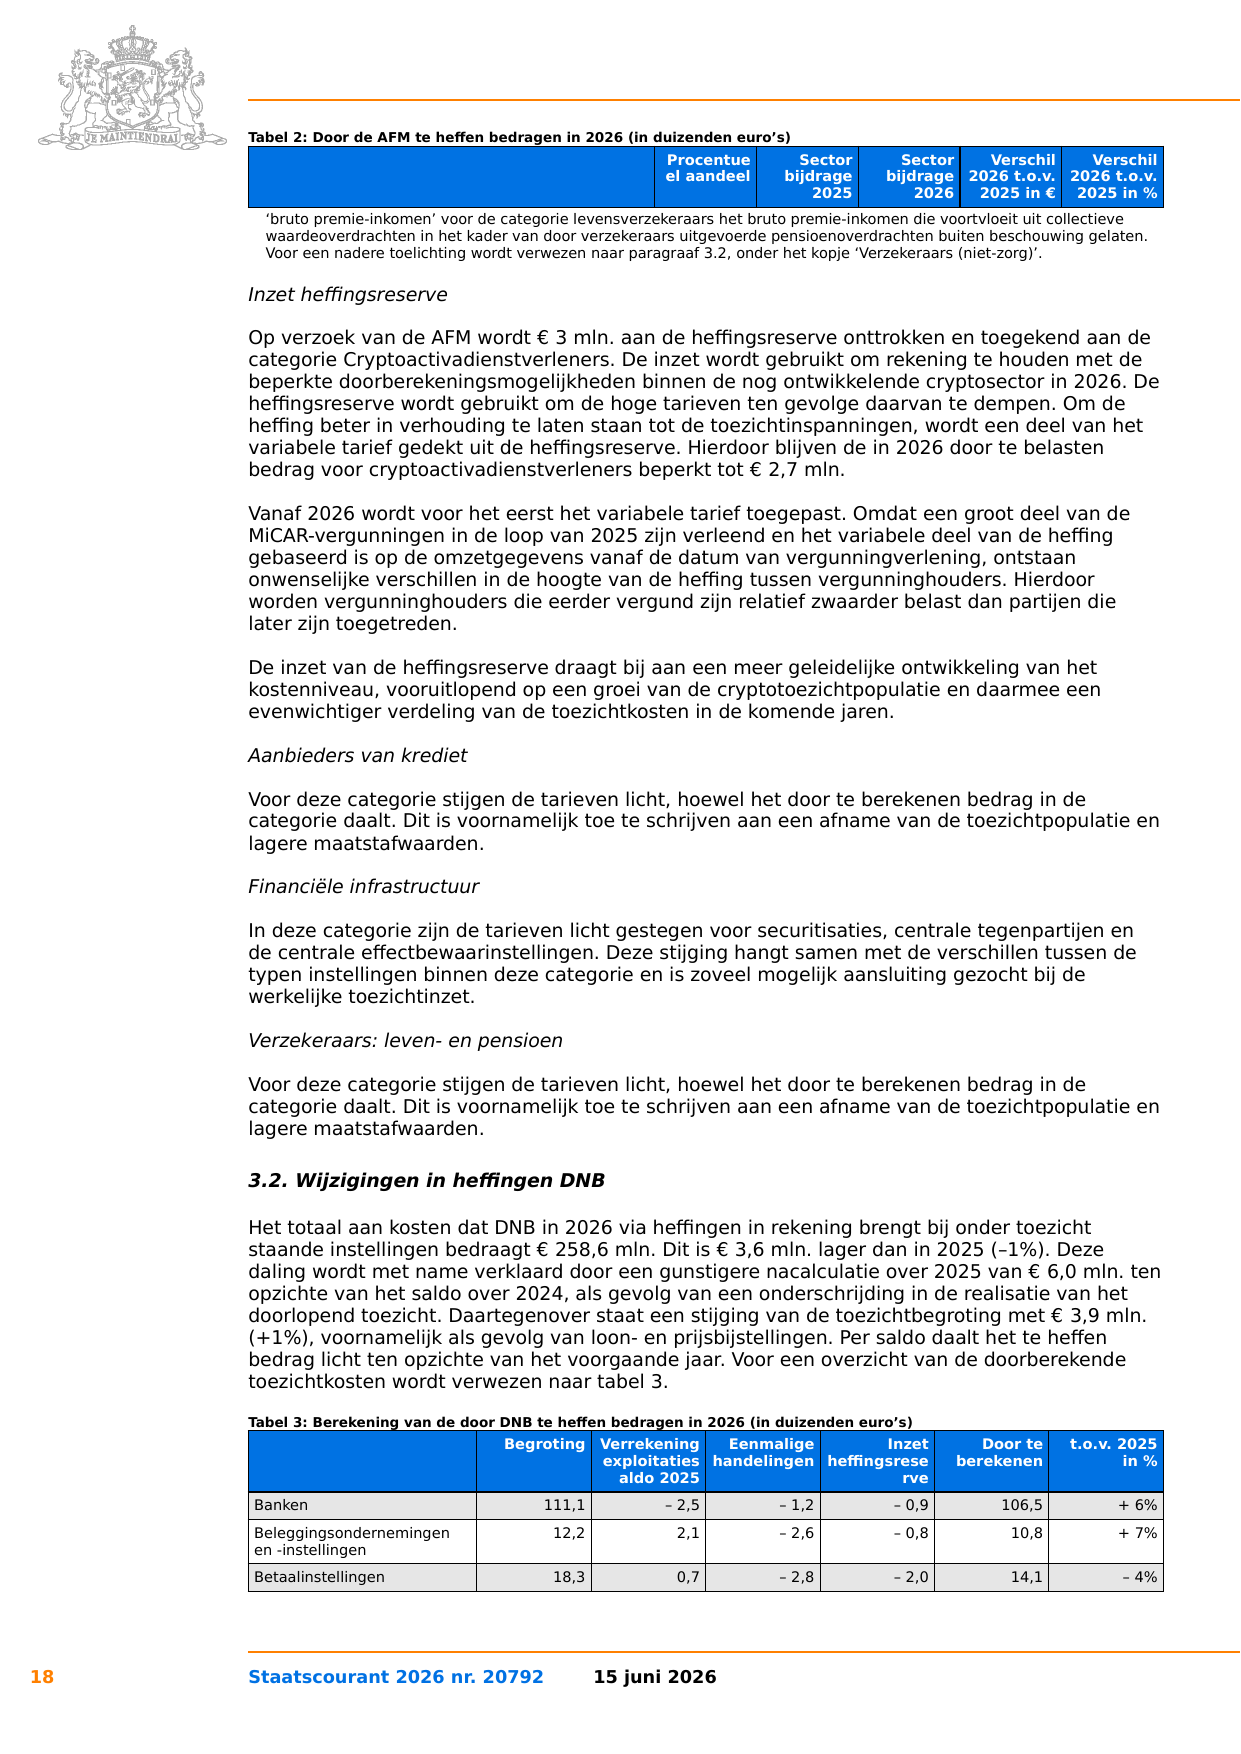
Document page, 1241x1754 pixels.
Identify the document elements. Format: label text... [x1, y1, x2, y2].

table_cell 14,1 [935, 1564, 1048, 1591]
table_cell Begroting [477, 1431, 591, 1491]
table_cell + 7% [1049, 1520, 1163, 1563]
table_cell Inzet heffingsreserve [821, 1431, 934, 1491]
table_cell – 2,0 [821, 1564, 934, 1591]
text Voor deze categorie stijgen de tarieven licht, hoewel het door te berekenen bedrag in de categorie daalt. Dit is voornamelijk toe te schrijven aan een afname van de toezichtpopulatie en lagere maatstafwaarden. [248, 788, 1163, 854]
table_cell Procentueel aandeel [655, 147, 756, 207]
text Voor deze categorie stijgen de tarieven licht, hoewel het door te berekenen bedrag in de categorie daalt. Dit is voornamelijk toe te schrijven aan een afname van de toezichtpopulatie en lagere maatstafwaarden. [248, 1074, 1163, 1140]
subtitle Inzet heffingsreserve [248, 283, 1163, 305]
subtitle 3.2. Wijzigingen in heffingen DNB [248, 1170, 1163, 1192]
table_cell Sector bijdrage 2026 [859, 147, 959, 207]
table_cell 0,7 [592, 1564, 705, 1591]
table_cell 111,1 [477, 1493, 591, 1519]
picture [38, 25, 227, 150]
table_cell Banken [249, 1493, 476, 1519]
table_cell Eenmalige handelingen [706, 1431, 820, 1491]
table_cell Verschil 2026 t.o.v. 2025 in % [1062, 147, 1163, 207]
table_cell + 6% [1049, 1493, 1163, 1519]
table_cell 106,5 [935, 1493, 1048, 1519]
table_cell Door te berekenen [935, 1431, 1048, 1491]
table_cell Verschil 2026 t.o.v. 2025 in € [961, 147, 1061, 207]
table_cell Sector bijdrage 2025 [757, 147, 858, 207]
table_cell [249, 147, 654, 207]
table_cell – 1,2 [706, 1493, 820, 1519]
table_cell 2,1 [592, 1520, 705, 1563]
table_cell Beleggingsondernemingen en -instellingen [249, 1520, 476, 1563]
table_cell Betaalinstellingen [249, 1564, 476, 1591]
table_header Tabel 3: Berekening van de door DNB te heffen bedragen in 2026 (in duizenden euro’s) [248, 1414, 1163, 1430]
table_cell – 2,8 [706, 1564, 820, 1591]
text Vanaf 2026 wordt voor het eerst het variabele tarief toegepast. Omdat een groot deel van de MiCAR-vergunningen in de loop van 2025 zijn verleend en het variabele deel van de heffing gebaseerd is op de omzetgegevens vanaf de datum van vergunningverlening, ontstaan onwenselijke verschillen in de hoogte van de heffing tussen vergunninghouders. Hierdoor worden vergunninghouders die eerder vergund zijn relatief zwaarder belast dan partijen die later zijn toegetreden. [248, 503, 1163, 635]
table_cell t.o.v. 2025 in % [1049, 1431, 1163, 1491]
text Op verzoek van de AFM wordt € 3 mln. aan de heffingsreserve onttrokken en toegekend aan de categorie Cryptoactivadienstverleners. De inzet wordt gebruikt om rekening te houden met de beperkte doorberekeningsmogelijkheden binnen de nog ontwikkelende cryptosector in 2026. De heffingsreserve wordt gebruikt om de hoge tarieven ten gevolge daarvan te dempen. Om de heffing beter in verhouding te laten staan tot de toezichtinspanningen, wordt een deel van het variabele tarief gedekt uit de heffingsreserve. Hierdoor blijven de in 2026 door te belasten bedrag voor cryptoactivadienstverleners beperkt tot € 2,7 mln. [248, 327, 1163, 481]
table_cell – 2,6 [706, 1520, 820, 1563]
table_cell – 0,9 [821, 1493, 934, 1519]
table_cell ‘bruto premie-inkomen’ voor de categorie levensverzekeraars het bruto premie-inkomen die voortvloeit uit collectieve waardeoverdrachten in het kader van door verzekeraars uitgevoerde pensioenoverdrachten buiten beschouwing gelaten. Voor een nadere toelichting wordt verwezen naar paragraaf 3.2, onder het kopje ‘Verzekeraars (niet-zorg)’. [248, 208, 1163, 262]
text Het totaal aan kosten dat DNB in 2026 via heffingen in rekening brengt bij onder toezicht staande instellingen bedraagt € 258,6 mln. Dit is € 3,6 mln. lager dan in 2025 (–1%). Deze daling wordt met name verklaard door een gunstigere nacalculatie over 2025 van € 6,0 mln. ten opzichte van het saldo over 2024, als gevolg van een onderschrijding in de realisatie van het doorlopend toezicht. Daartegenover staat een stijging van de toezichtbegroting met € 3,9 mln. (+1%), voornamelijk als gevolg van loon- en prijsbijstellingen. Per saldo daalt het te heffen bedrag licht ten opzichte van het voorgaande jaar. Voor een overzicht van de doorberekende toezichtkosten wordt verwezen naar tabel 3. [248, 1217, 1163, 1392]
table_cell – 2,5 [592, 1493, 705, 1519]
table_cell – 0,8 [821, 1520, 934, 1563]
text In deze categorie zijn de tarieven licht gestegen voor securitisaties, centrale tegenpartijen en de centrale effectbewaarinstellingen. Deze stijging hangt samen met de verschillen tussen de typen instellingen binnen deze categorie en is zoveel mogelijk aansluiting gezocht bij de werkelijke toezichtinzet. [248, 920, 1163, 1008]
table_cell Verrekening exploitatiesaldo 2025 [592, 1431, 705, 1491]
subtitle Aanbieders van krediet [248, 744, 1163, 767]
table_cell 18,3 [477, 1564, 591, 1591]
subtitle Financiële infrastructuur [248, 876, 1163, 898]
table_cell 12,2 [477, 1520, 591, 1563]
table_cell – 4% [1049, 1564, 1163, 1591]
table_cell [249, 1431, 476, 1491]
table_cell 10,8 [935, 1520, 1048, 1563]
subtitle Verzekeraars: leven- en pensioen [248, 1030, 1163, 1052]
text De inzet van de heffingsreserve draagt bij aan een meer geleidelijke ontwikkeling van het kostenniveau, vooruitlopend op een groei van de cryptotoezichtpopulatie en daarmee een evenwichtiger verdeling van de toezichtkosten in de komende jaren. [248, 657, 1163, 723]
table_header Tabel 2: Door de AFM te heffen bedragen in 2026 (in duizenden euro’s) [248, 130, 1163, 146]
